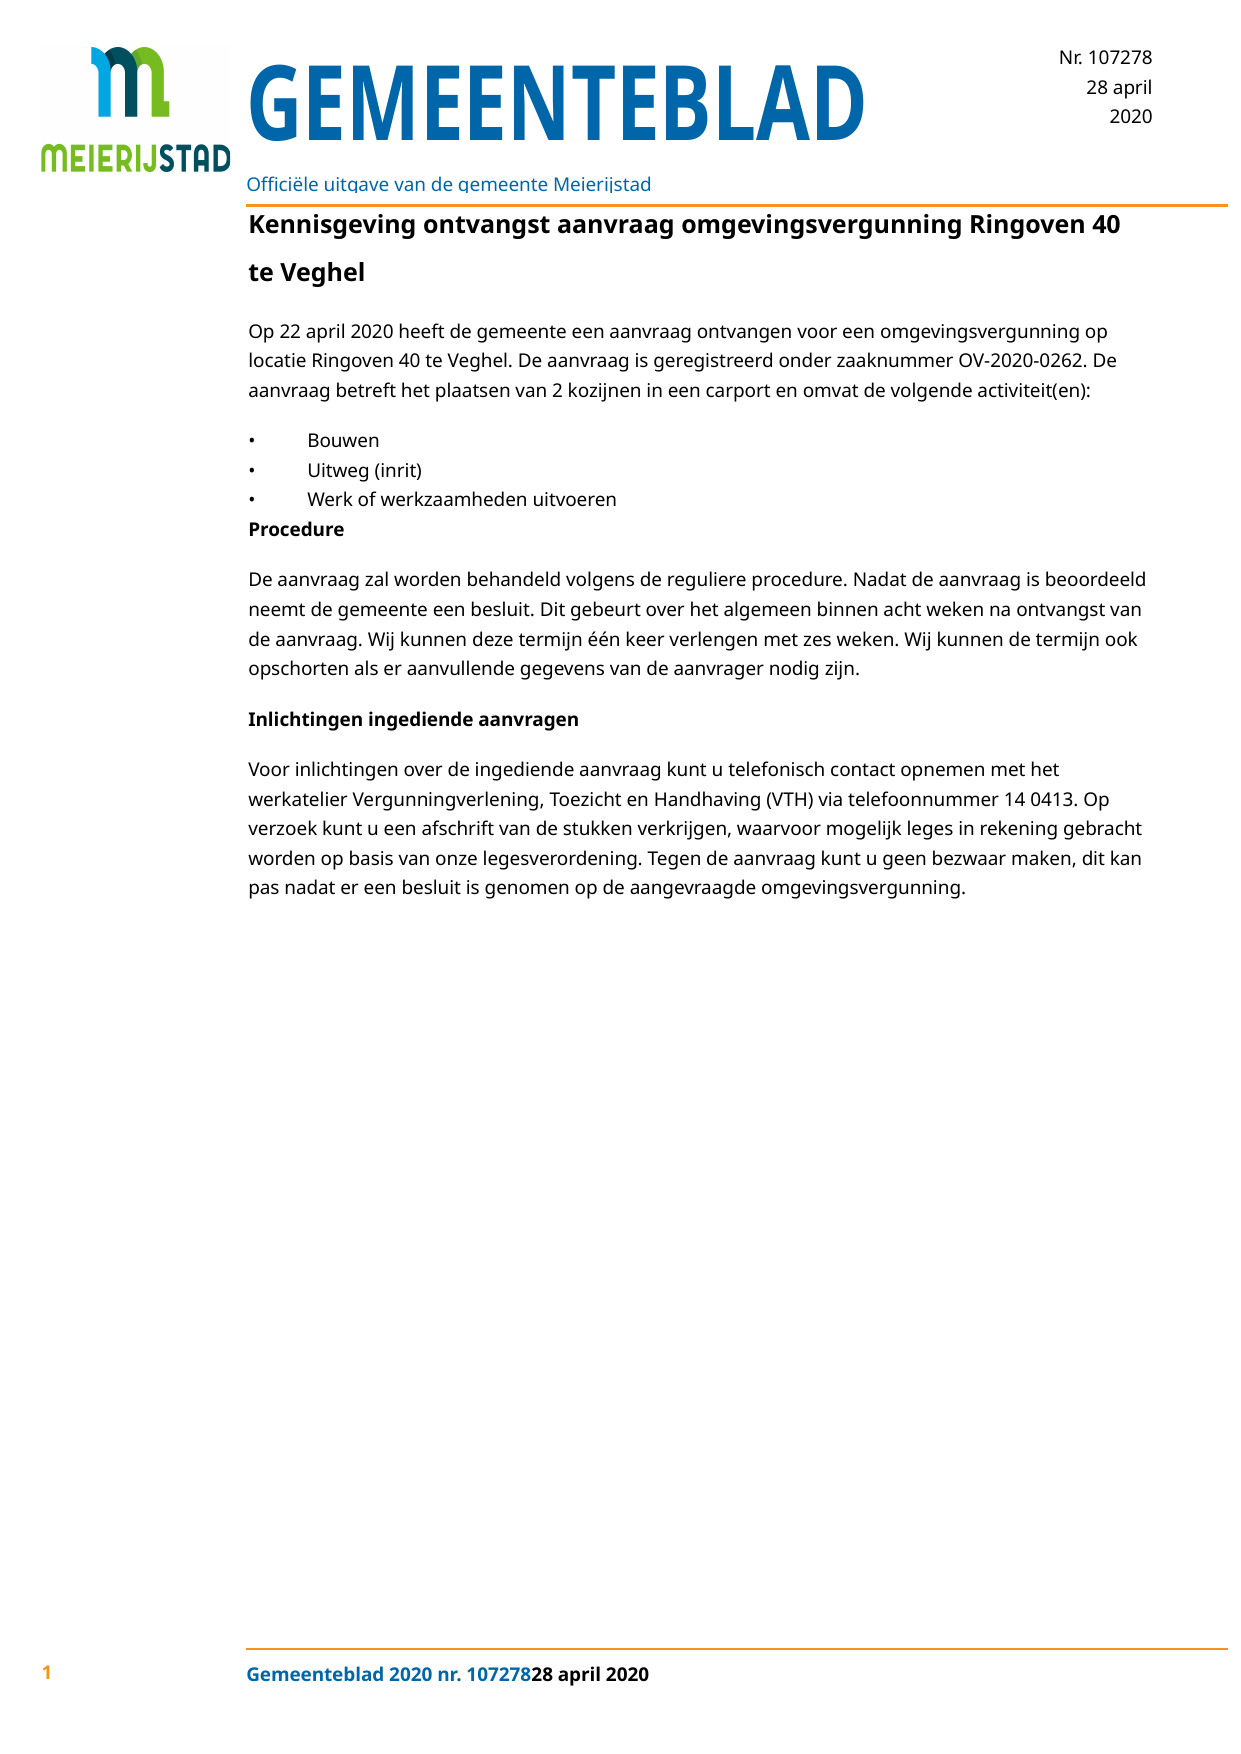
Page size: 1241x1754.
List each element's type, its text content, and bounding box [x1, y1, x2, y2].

picture [41, 47, 231, 172]
text Kennisgeving ontvangst aanvraag omgevingsvergunning Ringoven 40 te Veghel [248, 207, 1152, 288]
text Voor inlichtingen over de ingediende aanvraag kunt u telefonisch contact opnemen met het werkatelier Vergunningverlening, Toezicht en Handhaving (VTH) via telefoonnummer 14 0413. Op verzoek kunt u een afschrift van de stukken verkrijgen, waarvoor mogelijk leges in rekening gebracht worden op basis van onze legesverordening. Tegen de aanvraag kunt u geen bezwaar maken, dit kan pas nadat er een besluit is genomen op de aangevraagde omgevingsvergunning. [248, 756, 1152, 900]
text Inlichtingen ingediende aanvragen [248, 706, 1152, 732]
list Uitweg (inrit) [248, 457, 1152, 483]
list Bouwen [248, 427, 1152, 453]
text Procedure [248, 516, 1152, 542]
list Werk of werkzaamheden uitvoeren [248, 487, 1152, 512]
text Op 22 april 2020 heeft de gemeente een aanvraag ontvangen voor een omgevingsvergunning op locatie Ringoven 40 te Veghel. De aanvraag is geregistreerd onder zaaknummer OV-2020-0262. De aanvraag betreft het plaatsen van 2 kozijnen in een carport en omvat de volgende activiteit(en): [248, 318, 1152, 403]
text De aanvraag zal worden behandeld volgens de reguliere procedure. Nadat de aanvraag is beoordeeld neemt de gemeente een besluit. Dit gebeurt over het algemeen binnen acht weken na ontvangst van de aanvraag. Wij kunnen deze termijn één keer verlengen met zes weken. Wij kunnen de termijn ook opschorten als er aanvullende gegevens van de aanvrager nodig zijn. [248, 567, 1152, 681]
